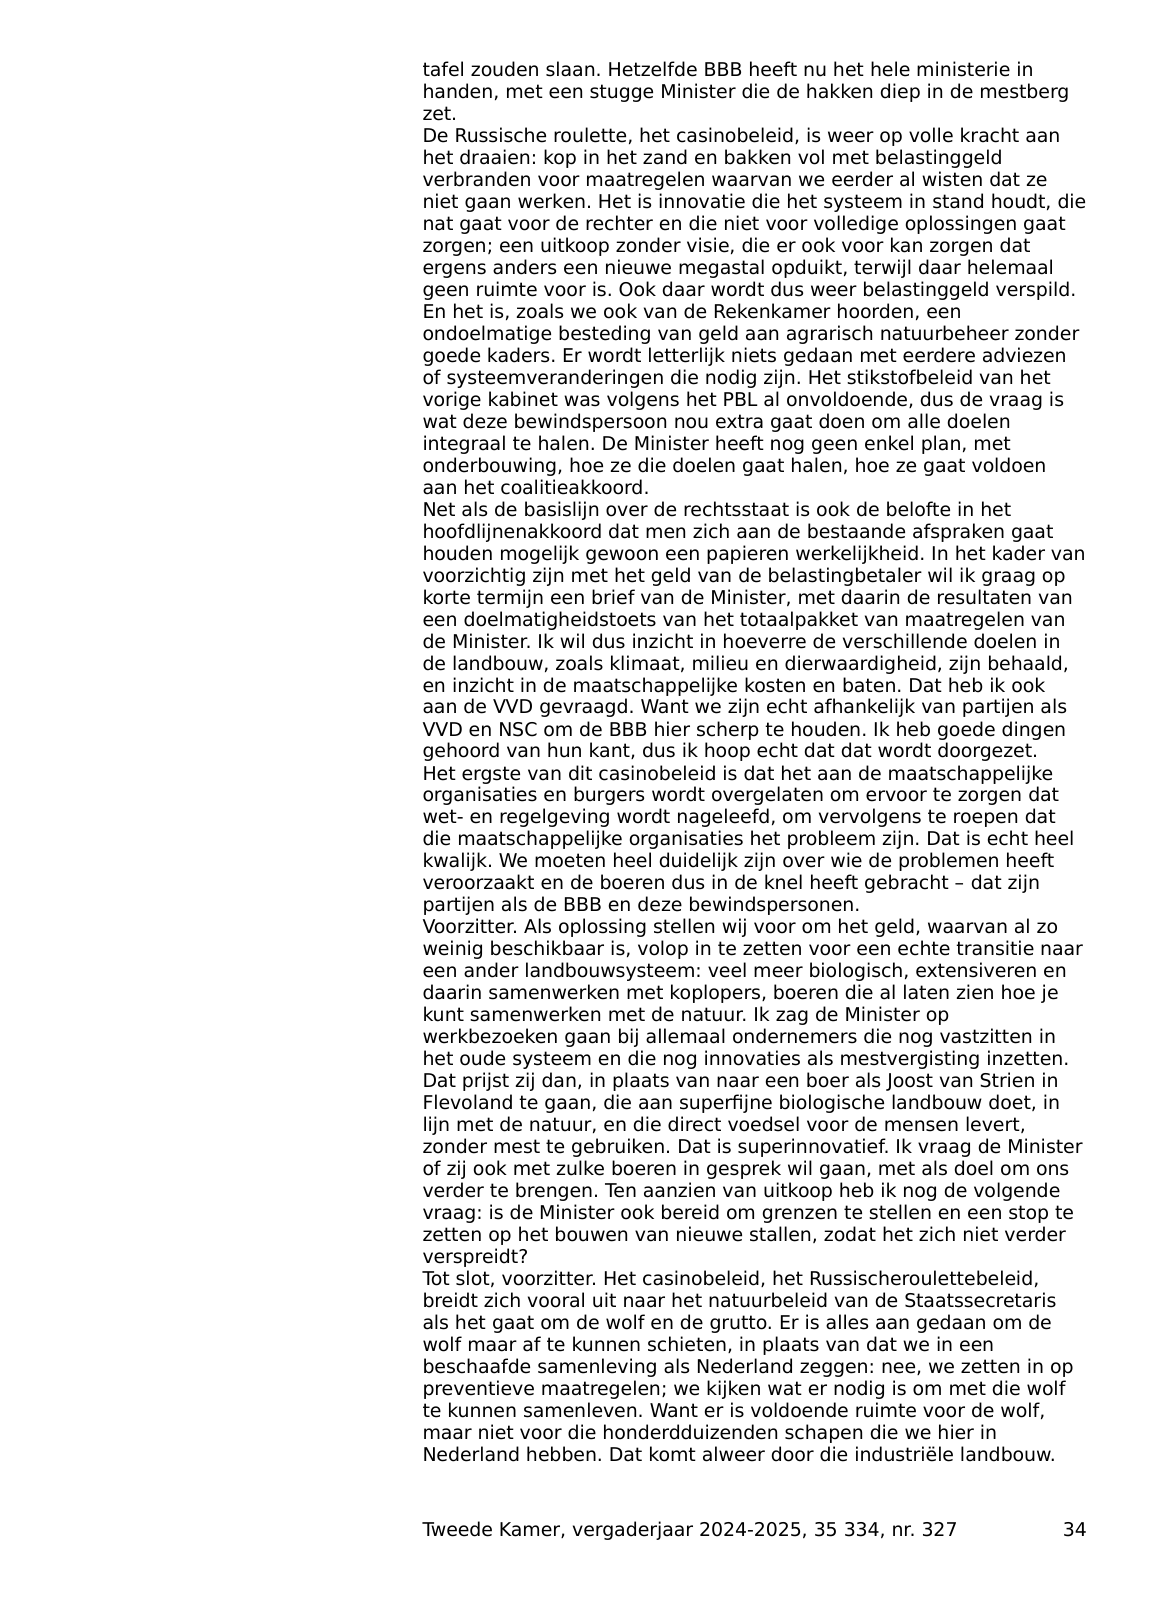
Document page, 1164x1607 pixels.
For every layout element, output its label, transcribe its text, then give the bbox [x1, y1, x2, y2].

text Tot slot, voorzitter. Het casinobeleid, het Russischeroulettebeleid, breidt zich vooral uit naar het natuurbeleid van de Staatssecretaris als het gaat om de wolf en de grutto. Er is alles aan gedaan om de wolf maar af te kunnen schieten, in plaats van dat we in een beschaafde samenleving als Nederland zeggen: nee, we zetten in op preventieve maatregelen; we kijken wat er nodig is om met die wolf te kunnen samenleven. Want er is voldoende ruimte voor de wolf, maar niet voor die honderdduizenden schapen die we hier in Nederland hebben. Dat komt alweer door die industriële landbouw. [422, 1268, 1087, 1466]
text De Russische roulette, het casinobeleid, is weer op volle kracht aan het draaien: kop in het zand en bakken vol met belastinggeld verbranden voor maatregelen waarvan we eerder al wisten dat ze niet gaan werken. Het is innovatie die het systeem in stand houdt, die nat gaat voor de rechter en die niet voor volledige oplossingen gaat zorgen; een uitkoop zonder visie, die er ook voor kan zorgen dat ergens anders een nieuwe megastal opduikt, terwijl daar helemaal geen ruimte voor is. Ook daar wordt dus weer belastinggeld verspild. En het is, zoals we ook van de Rekenkamer hoorden, een ondoelmatige besteding van geld aan agrarisch natuurbeheer zonder goede kaders. Er wordt letterlijk niets gedaan met eerdere adviezen of systeemveranderingen die nodig zijn. Het stikstofbeleid van het vorige kabinet was volgens het PBL al onvoldoende, dus de vraag is wat deze bewindspersoon nou extra gaat doen om alle doelen integraal te halen. De Minister heeft nog geen enkel plan, met onderbouwing, hoe ze die doelen gaat halen, hoe ze gaat voldoen aan het coalitieakkoord. [422, 125, 1087, 499]
text Het ergste van dit casinobeleid is dat het aan de maatschappelijke organisaties en burgers wordt overgelaten om ervoor te zorgen dat wet- en regelgeving wordt nageleefd, om vervolgens te roepen dat die maatschappelijke organisaties het probleem zijn. Dat is echt heel kwalijk. We moeten heel duidelijk zijn over wie de problemen heeft veroorzaakt en de boeren dus in de knel heeft gebracht – dat zijn partijen als de BBB en deze bewindspersonen. [422, 762, 1087, 916]
text Voorzitter. Als oplossing stellen wij voor om het geld, waarvan al zo weinig beschikbaar is, volop in te zetten voor een echte transitie naar een ander landbouwsysteem: veel meer biologisch, extensiveren en daarin samenwerken met koplopers, boeren die al laten zien hoe je kunt samenwerken met de natuur. Ik zag de Minister op werkbezoeken gaan bij allemaal ondernemers die nog vastzitten in het oude systeem en die nog innovaties als mestvergisting inzetten. Dat prijst zij dan, in plaats van naar een boer als Joost van Strien in Flevoland te gaan, die aan superfijne biologische landbouw doet, in lijn met de natuur, en die direct voedsel voor de mensen levert, zonder mest te gebruiken. Dat is superinnovatief. Ik vraag de Minister of zij ook met zulke boeren in gesprek wil gaan, met als doel om ons verder te brengen. Ten aanzien van uitkoop heb ik nog de volgende vraag: is de Minister ook bereid om grenzen te stellen en een stop te zetten op het bouwen van nieuwe stallen, zodat het zich niet verder verspreidt? [422, 916, 1087, 1268]
text tafel zouden slaan. Hetzelfde BBB heeft nu het hele ministerie in handen, met een stugge Minister die de hakken diep in de mestberg zet. [422, 59, 1087, 125]
text Net als de basislijn over de rechtsstaat is ook de belofte in het hoofdlijnenakkoord dat men zich aan de bestaande afspraken gaat houden mogelijk gewoon een papieren werkelijkheid. In het kader van voorzichtig zijn met het geld van de belastingbetaler wil ik graag op korte termijn een brief van de Minister, met daarin de resultaten van een doelmatigheidstoets van het totaalpakket van maatregelen van de Minister. Ik wil dus inzicht in hoeverre de verschillende doelen in de landbouw, zoals klimaat, milieu en dierwaardigheid, zijn behaald, en inzicht in de maatschappelijke kosten en baten. Dat heb ik ook aan de VVD gevraagd. Want we zijn echt afhankelijk van partijen als VVD en NSC om de BBB hier scherp te houden. Ik heb goede dingen gehoord van hun kant, dus ik hoop echt dat dat wordt doorgezet. [422, 499, 1087, 762]
